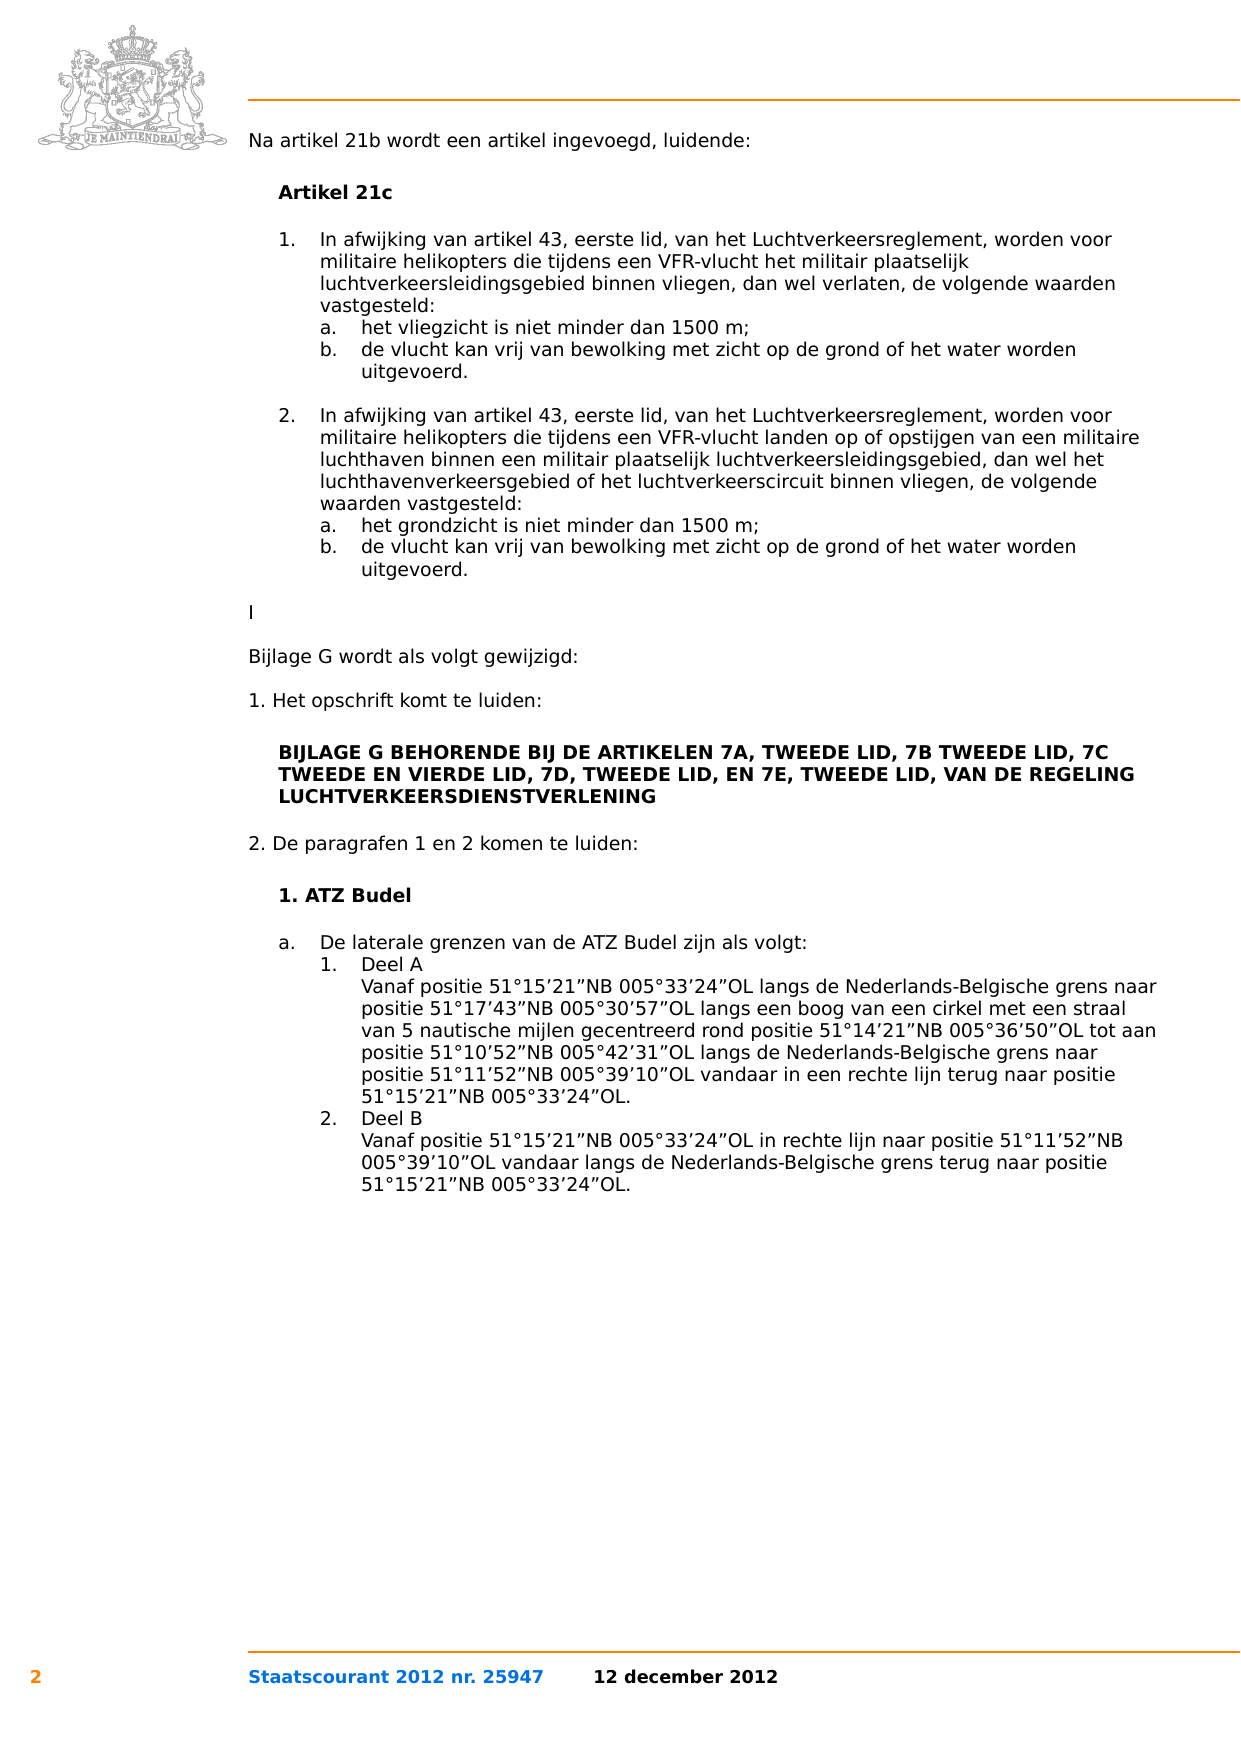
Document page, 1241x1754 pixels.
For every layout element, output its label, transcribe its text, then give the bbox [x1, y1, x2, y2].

text a. het grondzicht is niet minder dan 1500 m; [319, 514, 1163, 536]
text b. de vlucht kan vrij van bewolking met zicht op de grond of het water worden uitgevoerd. [319, 536, 1163, 580]
text a. De laterale grenzen van de ATZ Budel zijn als volgt: [278, 932, 1163, 954]
text b. de vlucht kan vrij van bewolking met zicht op de grond of het water worden uitgevoerd. [319, 339, 1163, 383]
text 1. In afwijking van artikel 43, eerste lid, van het Luchtverkeersreglement, worden voor militaire helikopters die tijdens een VFR-vlucht het militair plaatselijk luchtverkeersleidingsgebied binnen vliegen, dan wel verlaten, de volgende waarden vastgesteld: [278, 229, 1163, 317]
text 2. Deel B [319, 1108, 1163, 1130]
text Vanaf positie 51°15’21”NB 005°33’24”OL in rechte lijn naar positie 51°11’52”NB 005°39’10”OL vandaar langs de Nederlands-Belgische grens terug naar positie 51°15’21”NB 005°33’24”OL. [361, 1130, 1163, 1196]
text a. het vliegzicht is niet minder dan 1500 m; [319, 317, 1163, 339]
subtitle Artikel 21c [278, 182, 1163, 204]
subtitle BIJLAGE G BEHORENDE BIJ DE ARTIKELEN 7A, TWEEDE LID, 7B TWEEDE LID, 7C TWEEDE EN VIERDE LID, 7D, TWEEDE LID, EN 7E, TWEEDE LID, VAN DE REGELING LUCHTVERKEERSDIENSTVERLENING [278, 742, 1163, 808]
text 1. Deel A [319, 954, 1163, 976]
text Na artikel 21b wordt een artikel ingevoegd, luidende: [248, 130, 1163, 152]
picture [38, 25, 227, 150]
text 1. Het opschrift komt te luiden: [248, 690, 1163, 712]
text I [248, 602, 1163, 624]
text 2. In afwijking van artikel 43, eerste lid, van het Luchtverkeersreglement, worden voor militaire helikopters die tijdens een VFR-vlucht landen op of opstijgen van een militaire luchthaven binnen een militair plaatselijk luchtverkeersleidingsgebied, dan wel het luchthavenverkeersgebied of het luchtverkeerscircuit binnen vliegen, de volgende waarden vastgesteld: [278, 404, 1163, 514]
text 2. De paragrafen 1 en 2 komen te luiden: [248, 833, 1163, 855]
text Vanaf positie 51°15’21”NB 005°33’24”OL langs de Nederlands-Belgische grens naar positie 51°17’43”NB 005°30’57”OL langs een boog van een cirkel met een straal van 5 nautische mijlen gecentreerd rond positie 51°14’21”NB 005°36’50”OL tot aan positie 51°10’52”NB 005°42’31”OL langs de Nederlands-Belgische grens naar positie 51°11’52”NB 005°39’10”OL vandaar in een rechte lijn terug naar positie 51°15’21”NB 005°33’24”OL. [361, 976, 1163, 1108]
text Bijlage G wordt als volgt gewijzigd: [248, 646, 1163, 668]
subtitle 1. ATZ Budel [278, 885, 1163, 907]
